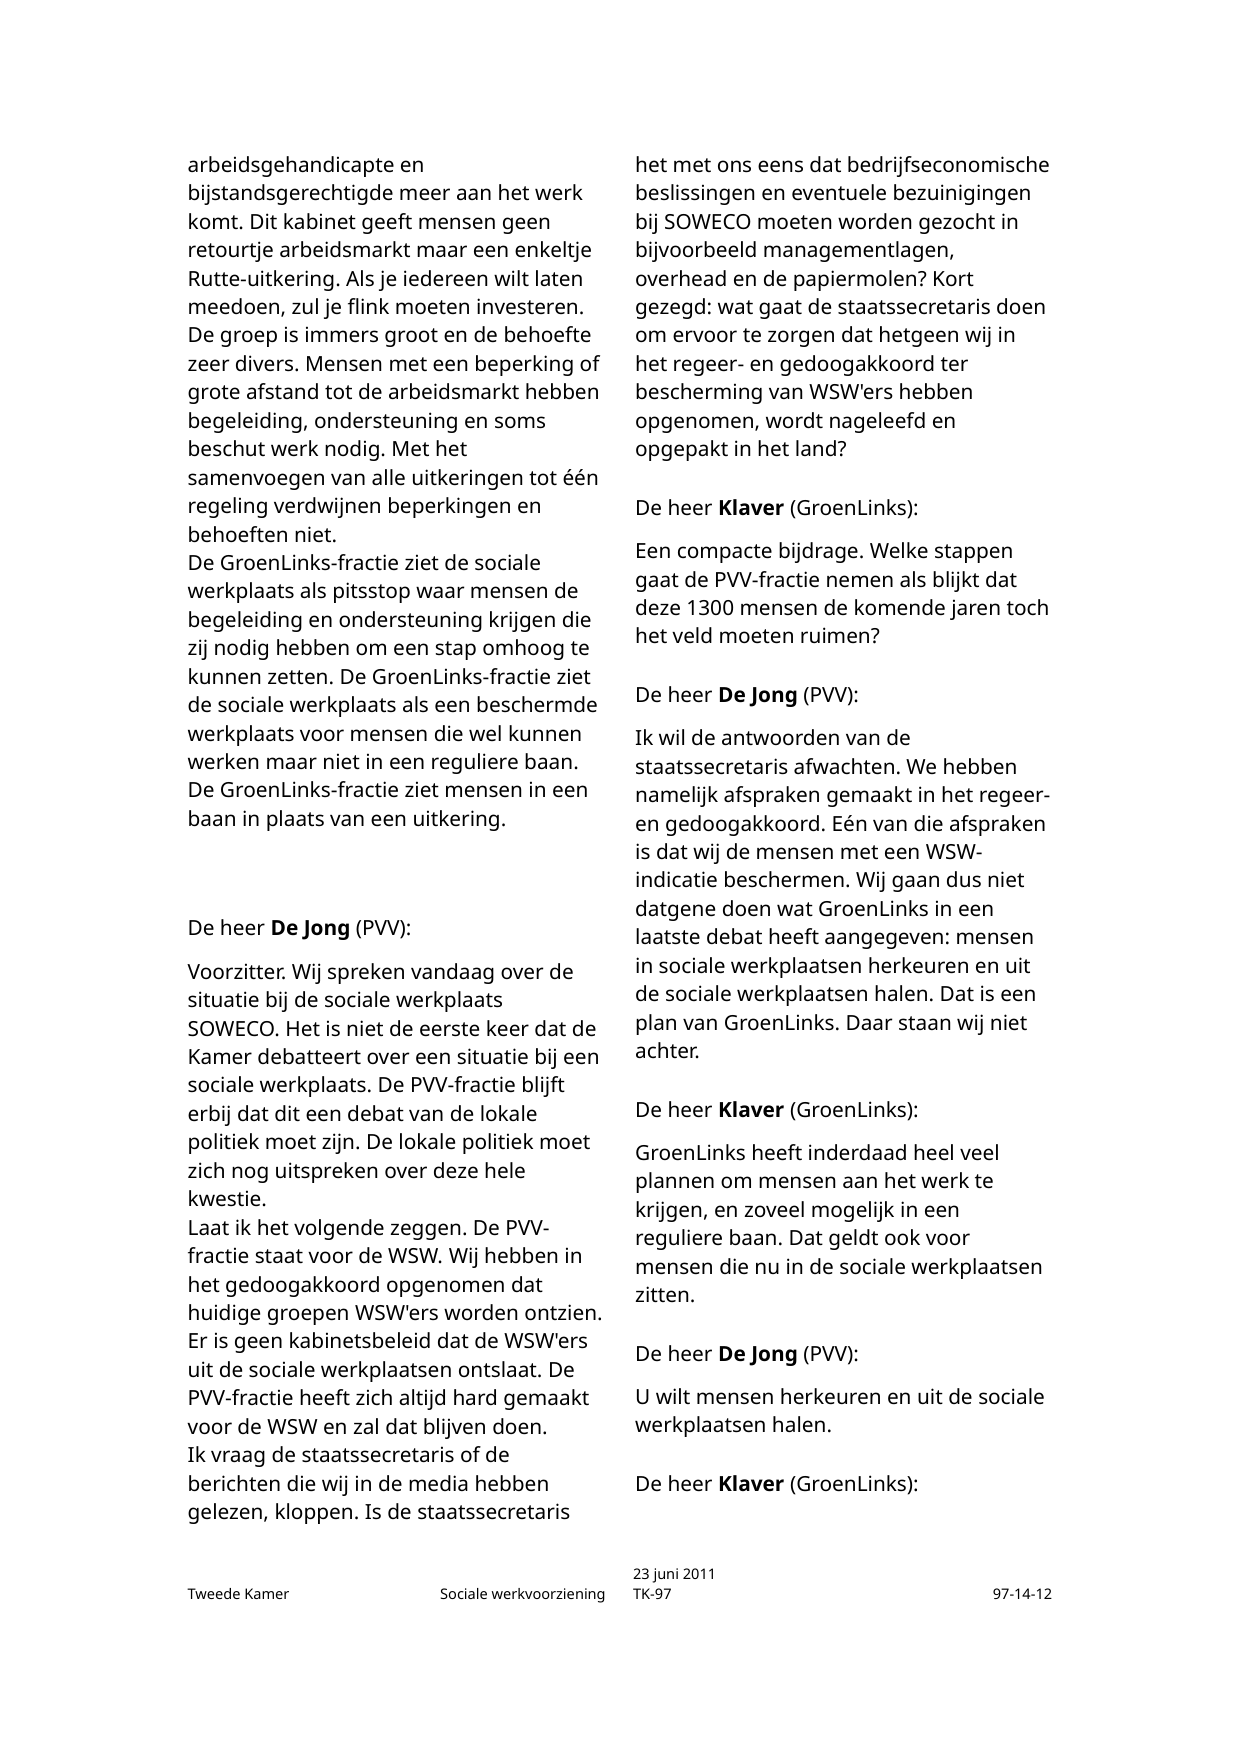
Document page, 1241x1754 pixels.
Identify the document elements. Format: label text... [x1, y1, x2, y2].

text De GroenLinks-fractie ziet de sociale werkplaats als pitsstop waar mensen de begeleiding en ondersteuning krijgen die zij nodig hebben om een stap omhoog te kunnen zetten. De GroenLinks-fractie ziet de sociale werkplaats als een beschermde werkplaats voor mensen die wel kunnen werken maar niet in een reguliere baan. De GroenLinks-fractie ziet mensen in een baan in plaats van een uitkering. [187, 548, 605, 832]
text De heer De Jong (PVV): [635, 1339, 1053, 1367]
text Laat ik het volgende zeggen. De PVV-fractie staat voor de WSW. Wij hebben in het gedoogakkoord opgenomen dat huidige groepen WSW'ers worden ontzien. Er is geen kabinetsbeleid dat de WSW'ers uit de sociale werkplaatsen ontslaat. De PVV-fractie heeft zich altijd hard gemaakt voor de WSW en zal dat blijven doen. [187, 1213, 605, 1440]
text arbeidsgehandicapte en bijstandsgerechtigde meer aan het werk komt. Dit kabinet geeft mensen geen retourtje arbeidsmarkt maar een enkeltje Rutte-uitkering. Als je iedereen wilt laten meedoen, zul je flink moeten investeren. De groep is immers groot en de behoefte zeer divers. Mensen met een beperking of grote afstand tot de arbeidsmarkt hebben begeleiding, ondersteuning en soms beschut werk nodig. Met het samenvoegen van alle uitkeringen tot één regeling verdwijnen beperkingen en behoeften niet. [187, 150, 605, 548]
text De heer De Jong (PVV): [187, 913, 605, 942]
text U wilt mensen herkeuren en uit de sociale werkplaatsen halen. [635, 1382, 1053, 1439]
text  [187, 862, 605, 891]
text De heer Klaver (GroenLinks): [635, 1095, 1053, 1123]
text het met ons eens dat bedrijfseconomische beslissingen en eventuele bezuinigingen bij SOWECO moeten worden gezocht in bijvoorbeeld managementlagen, overhead en de papiermolen? Kort gezegd: wat gaat de staatssecretaris doen om ervoor te zorgen dat hetgeen wij in het regeer- en gedoogakkoord ter bescherming van WSW'ers hebben opgenomen, wordt nageleefd en opgepakt in het land? [635, 150, 1053, 463]
text De heer Klaver (GroenLinks): [635, 493, 1053, 521]
text Ik vraag de staatssecretaris of de berichten die wij in de media hebben gelezen, kloppen. Is de staatssecretaris [187, 1440, 605, 1526]
text GroenLinks heeft inderdaad heel veel plannen om mensen aan het werk te krijgen, en zoveel mogelijk in een reguliere baan. Dat geldt ook voor mensen die nu in de sociale werkplaatsen zitten. [635, 1138, 1053, 1309]
text Een compacte bijdrage. Welke stappen gaat de PVV-fractie nemen als blijkt dat deze 1300 mensen de komende jaren toch het veld moeten ruimen? [635, 536, 1053, 650]
text Voorzitter. Wij spreken vandaag over de situatie bij de sociale werkplaats SOWECO. Het is niet de eerste keer dat de Kamer debatteert over een situatie bij een sociale werkplaats. De PVV-fractie blijft erbij dat dit een debat van de lokale politiek moet zijn. De lokale politiek moet zich nog uitspreken over deze hele kwestie. [187, 957, 605, 1213]
text Ik wil de antwoorden van de staatssecretaris afwachten. We hebben namelijk afspraken gemaakt in het regeer- en gedoogakkoord. Eén van die afspraken is dat wij de mensen met een WSW-indicatie beschermen. Wij gaan dus niet datgene doen wat GroenLinks in een laatste debat heeft aangegeven: mensen in sociale werkplaatsen herkeuren en uit de sociale werkplaatsen halen. Dat is een plan van GroenLinks. Daar staan wij niet achter. [635, 723, 1053, 1065]
text De heer Klaver (GroenLinks): [635, 1469, 1053, 1497]
text De heer De Jong (PVV): [635, 680, 1053, 708]
